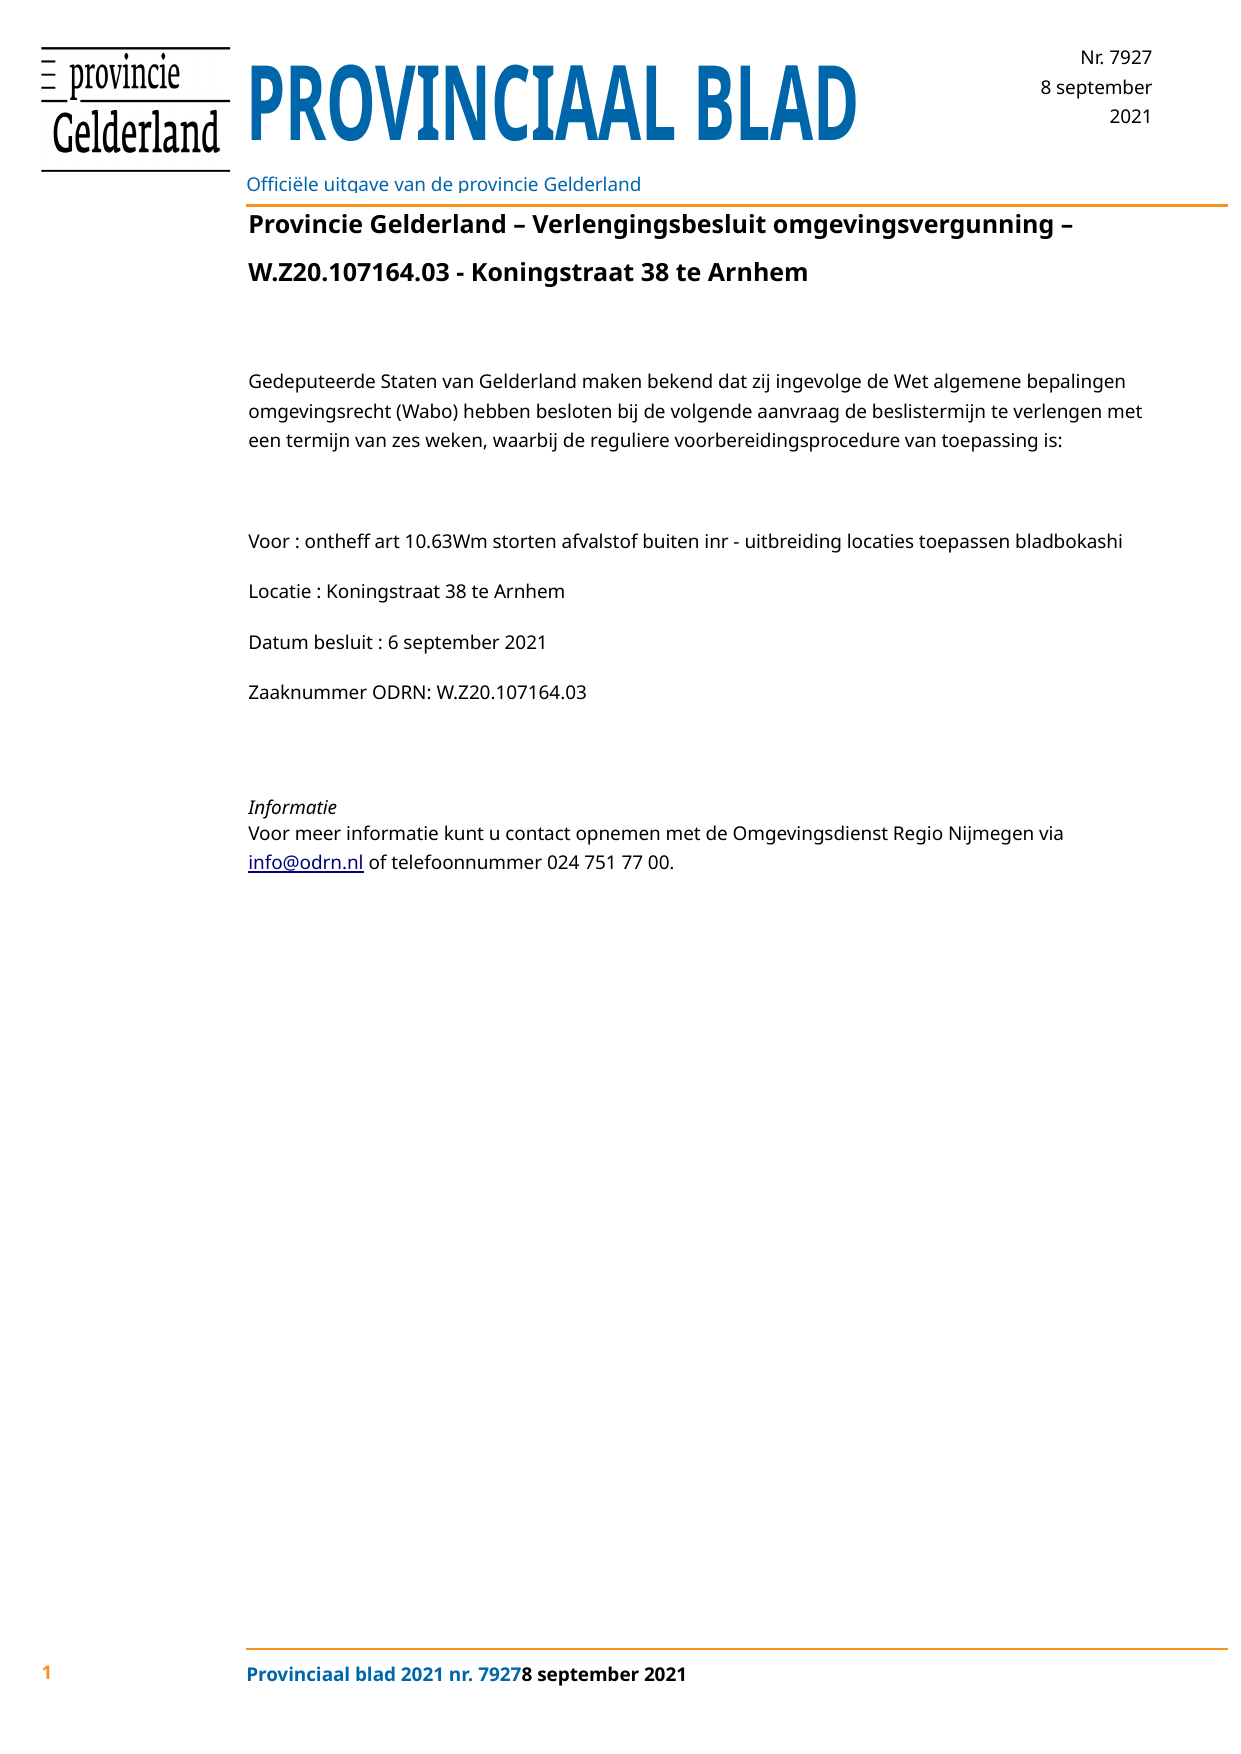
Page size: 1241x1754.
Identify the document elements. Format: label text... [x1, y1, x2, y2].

text Zaaknummer ODRN: W.Z20.107164.03 [248, 679, 1152, 705]
text Voor meer informatie kunt u contact opnemen met de Omgevingsdienst Regio Nijmegen via info@odrn.nl of telefoonnummer 024 751 77 00. [248, 820, 1152, 875]
picture [41, 47, 231, 172]
text Provincie Gelderland – Verlengingsbesluit omgevingsvergunning – W.Z20.107164.03 - Koningstraat 38 te Arnhem [248, 207, 1152, 288]
text Gedeputeerde Staten van Gelderland maken bekend dat zij ingevolge de Wet algemene bepalingen omgevingsrecht (Wabo) hebben besloten bij de volgende aanvraag de beslistermijn te verlengen met een termijn van zes weken, waarbij de reguliere voorbereidingsprocedure van toepassing is: [248, 368, 1152, 453]
text Locatie : Koningstraat 38 te Arnhem [248, 579, 1152, 604]
text Voor : ontheff art 10.63Wm storten afvalstof buiten inr - uitbreiding locaties toepassen bladbokashi [248, 528, 1152, 554]
text Informatie [248, 794, 1152, 820]
text Datum besluit : 6 september 2021 [248, 629, 1152, 655]
